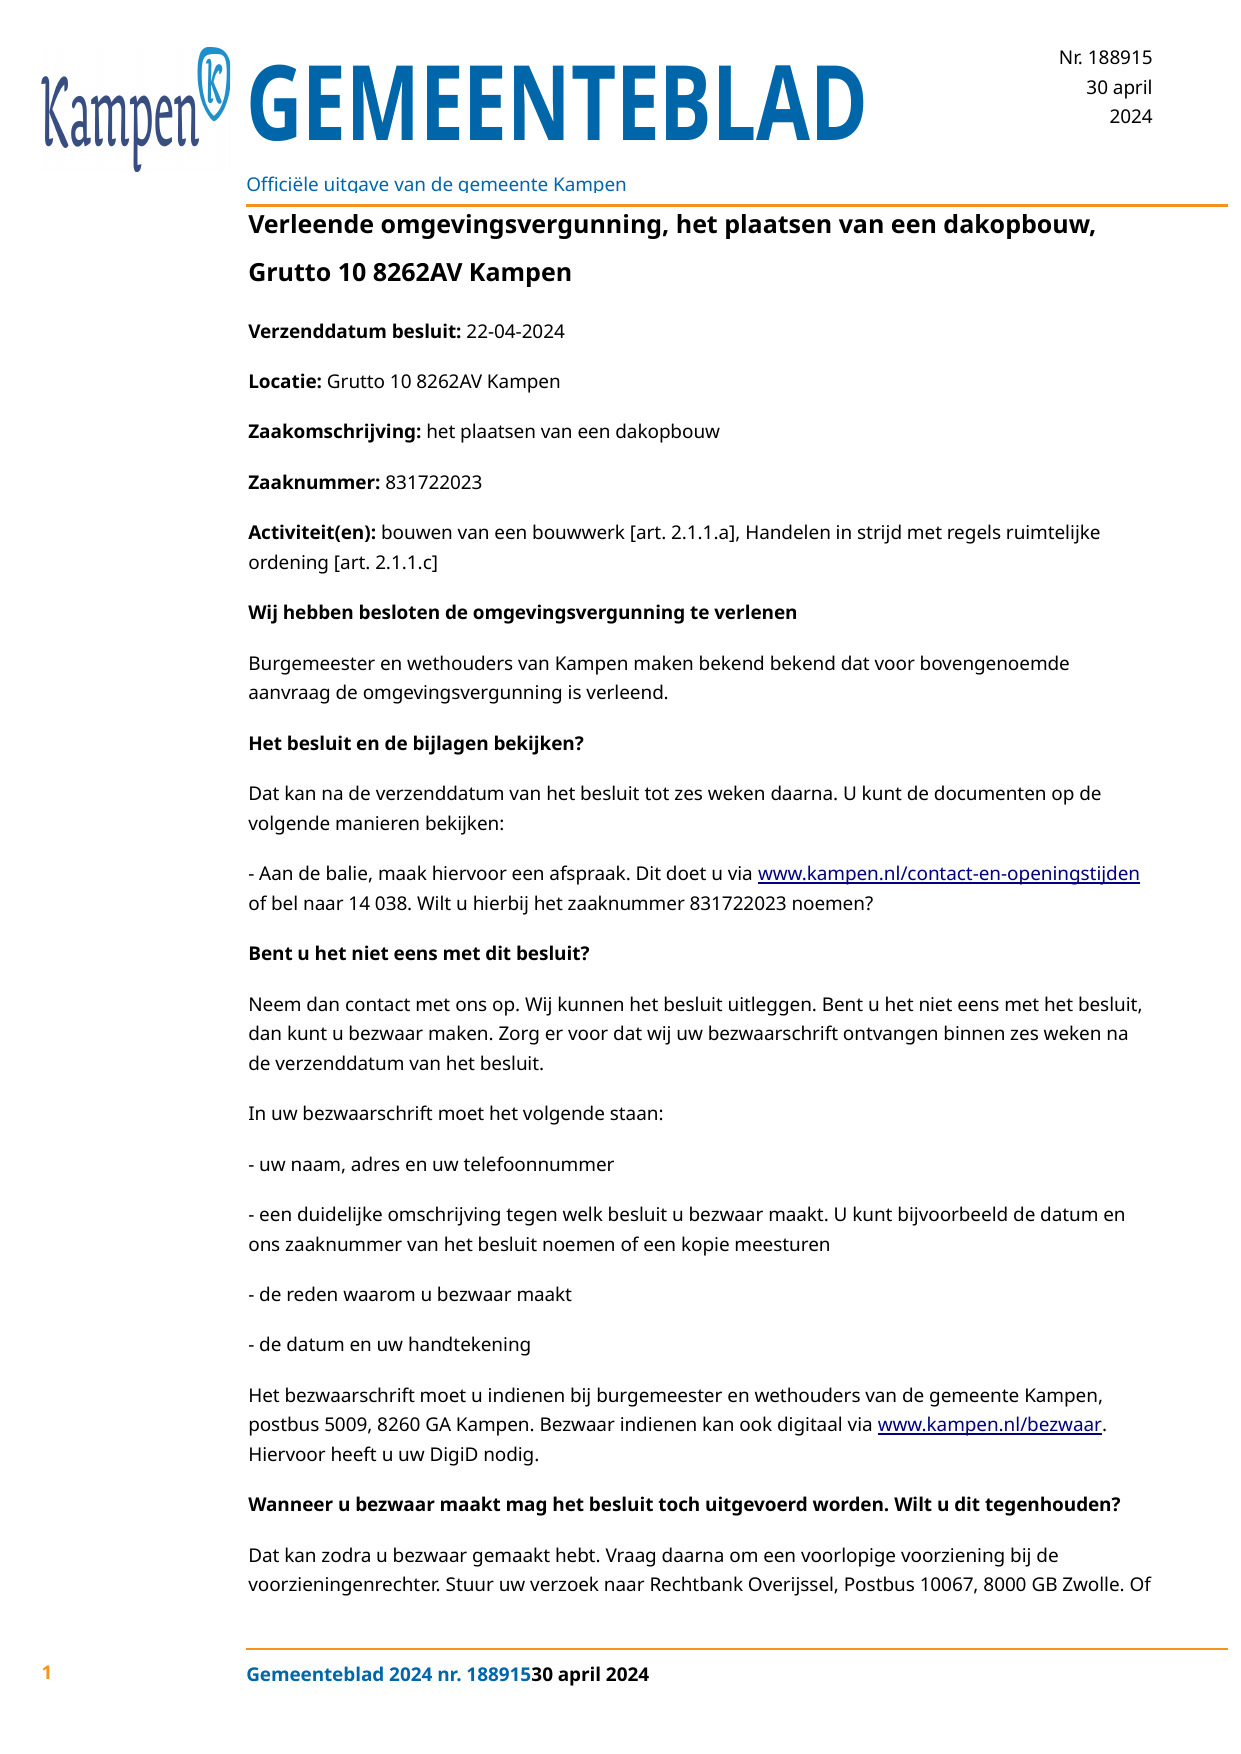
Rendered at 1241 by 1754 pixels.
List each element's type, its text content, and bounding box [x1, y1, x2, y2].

text Verleende omgevingsvergunning, het plaatsen van een dakopbouw, Grutto 10 8262AV Kampen [248, 207, 1152, 288]
picture [41, 47, 231, 172]
text - de datum en uw handtekening [248, 1332, 1152, 1357]
text Dat kan na de verzenddatum van het besluit tot zes weken daarna. U kunt de documenten op de volgende manieren bekijken: [248, 780, 1152, 836]
text Het besluit en de bijlagen bekijken? [248, 730, 1152, 756]
text Dat kan zodra u bezwaar gemaakt hebt. Vraag daarna om een voorlopige voorziening bij de voorzieningenrechter. Stuur uw verzoek naar Rechtbank Overijssel, Postbus 10067, 8000 GB Zwolle. Of [248, 1542, 1152, 1597]
text Activiteit(en): bouwen van een bouwwerk [art. 2.1.1.a], Handelen in strijd met regels ruimtelijke ordening [art. 2.1.1.c] [248, 519, 1152, 575]
text - de reden waarom u bezwaar maakt [248, 1281, 1152, 1307]
text Wanneer u bezwaar maakt mag het besluit toch uitgevoerd worden. Wilt u dit tegenhouden? [248, 1492, 1152, 1517]
text Zaaknummer: 831722023 [248, 469, 1152, 495]
text Locatie: Grutto 10 8262AV Kampen [248, 368, 1152, 394]
text Neem dan contact met ons op. Wij kunnen het besluit uitleggen. Bent u het niet eens met het besluit, dan kunt u bezwaar maken. Zorg er voor dat wij uw bezwaarschrift ontvangen binnen zes weken na de verzenddatum van het besluit. [248, 991, 1152, 1076]
text - Aan de balie, maak hiervoor een afspraak. Dit doet u via www.kampen.nl/contact-en-openingstijden of bel naar 14 038. Wilt u hierbij het zaaknummer 831722023 noemen? [248, 860, 1152, 916]
text Zaakomschrijving: het plaatsen van een dakopbouw [248, 419, 1152, 444]
text Het bezwaarschrift moet u indienen bij burgemeester en wethouders van de gemeente Kampen, postbus 5009, 8260 GA Kampen. Bezwaar indienen kan ook digitaal via www.kampen.nl/bezwaar. Hiervoor heeft u uw DigiD nodig. [248, 1382, 1152, 1467]
text Wij hebben besloten de omgevingsvergunning te verlenen [248, 599, 1152, 625]
text Verzenddatum besluit: 22-04-2024 [248, 318, 1152, 344]
text Bent u het niet eens met dit besluit? [248, 940, 1152, 966]
text Burgemeester en wethouders van Kampen maken bekend bekend dat voor bovengenoemde aanvraag de omgevingsvergunning is verleend. [248, 650, 1152, 705]
text In uw bezwaarschrift moet het volgende staan: [248, 1100, 1152, 1126]
text - een duidelijke omschrijving tegen welk besluit u bezwaar maakt. U kunt bijvoorbeeld de datum en ons zaaknummer van het besluit noemen of een kopie meesturen [248, 1201, 1152, 1257]
text - uw naam, adres en uw telefoonnummer [248, 1151, 1152, 1177]
